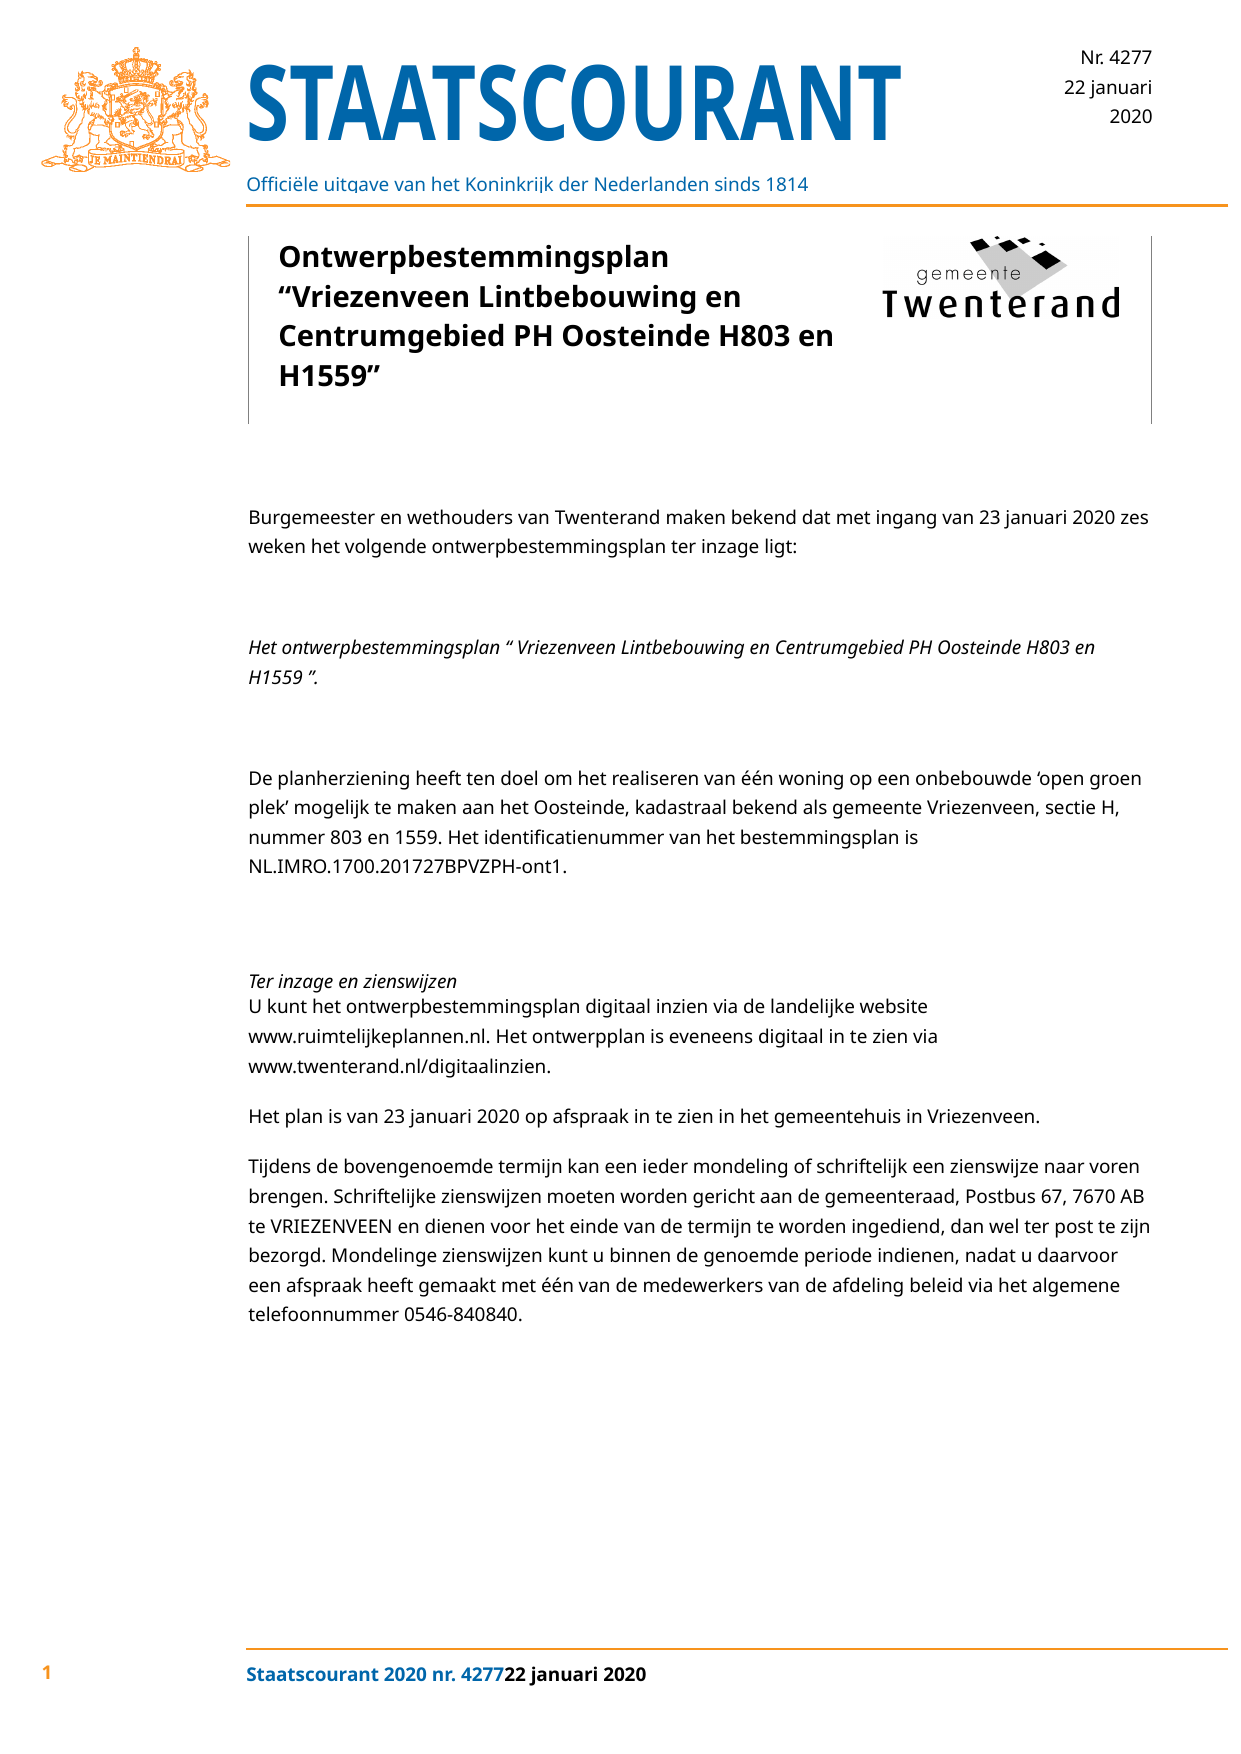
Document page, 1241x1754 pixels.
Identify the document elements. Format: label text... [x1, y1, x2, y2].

text De planherziening heeft ten doel om het realiseren van één woning op een onbebouwde ‘open groen plek’ mogelijk te maken aan het Oosteinde, kadastraal bekend als gemeente Vriezenveen, sectie H, nummer 803 en 1559. Het identificatienummer van het bestemmingsplan is NL.IMRO.1700.201727BPVZPH-ont1. [248, 765, 1152, 879]
text Tijdens de bovengenoemde termijn kan een ieder mondeling of schriftelijk een zienswijze naar voren brengen. Schriftelijke zienswijzen moeten worden gericht aan de gemeenteraad, Postbus 67, 7670 AB te VRIEZENVEEN en dienen voor het einde van de termijn te worden ingediend, dan wel ter post te zijn bezorgd. Mondelinge zienswijzen kunt u binnen de genoemde periode indienen, nadat u daarvoor een afspraak heeft gemaakt met één van de medewerkers van de afdeling beleid via het algemene telefoonnummer 0546-840840. [248, 1154, 1152, 1327]
text Ter inzage en zienswijzen [248, 968, 1152, 994]
picture [41, 47, 231, 172]
text U kunt het ontwerpbestemmingsplan digitaal inzien via de landelijke website www.ruimtelijkeplannen.nl. Het ontwerpplan is eveneens digitaal in te zien via www.twenterand.nl/digitaalinzien. [248, 994, 1152, 1079]
picture [882, 236, 1119, 319]
text Het ontwerpbestemmingsplan “ Vriezenveen Lintbebouwing en Centrumgebied PH Oosteinde H803 en H1559 ”. [248, 634, 1152, 690]
table_header Ontwerpbestemmingsplan “Vriezenveen Lintbebouwing en Centrumgebied PH Oosteinde H803 en H1559” [249, 236, 850, 424]
text Het plan is van 23 januari 2020 op afspraak in te zien in het gemeentehuis in Vriezenveen. [248, 1103, 1152, 1129]
text Burgemeester en wethouders van Twenterand maken bekend dat met ingang van 23 januari 2020 zes weken het volgende ontwerpbestemmingsplan ter inzage ligt: [248, 504, 1152, 559]
table_header [850, 236, 1151, 424]
